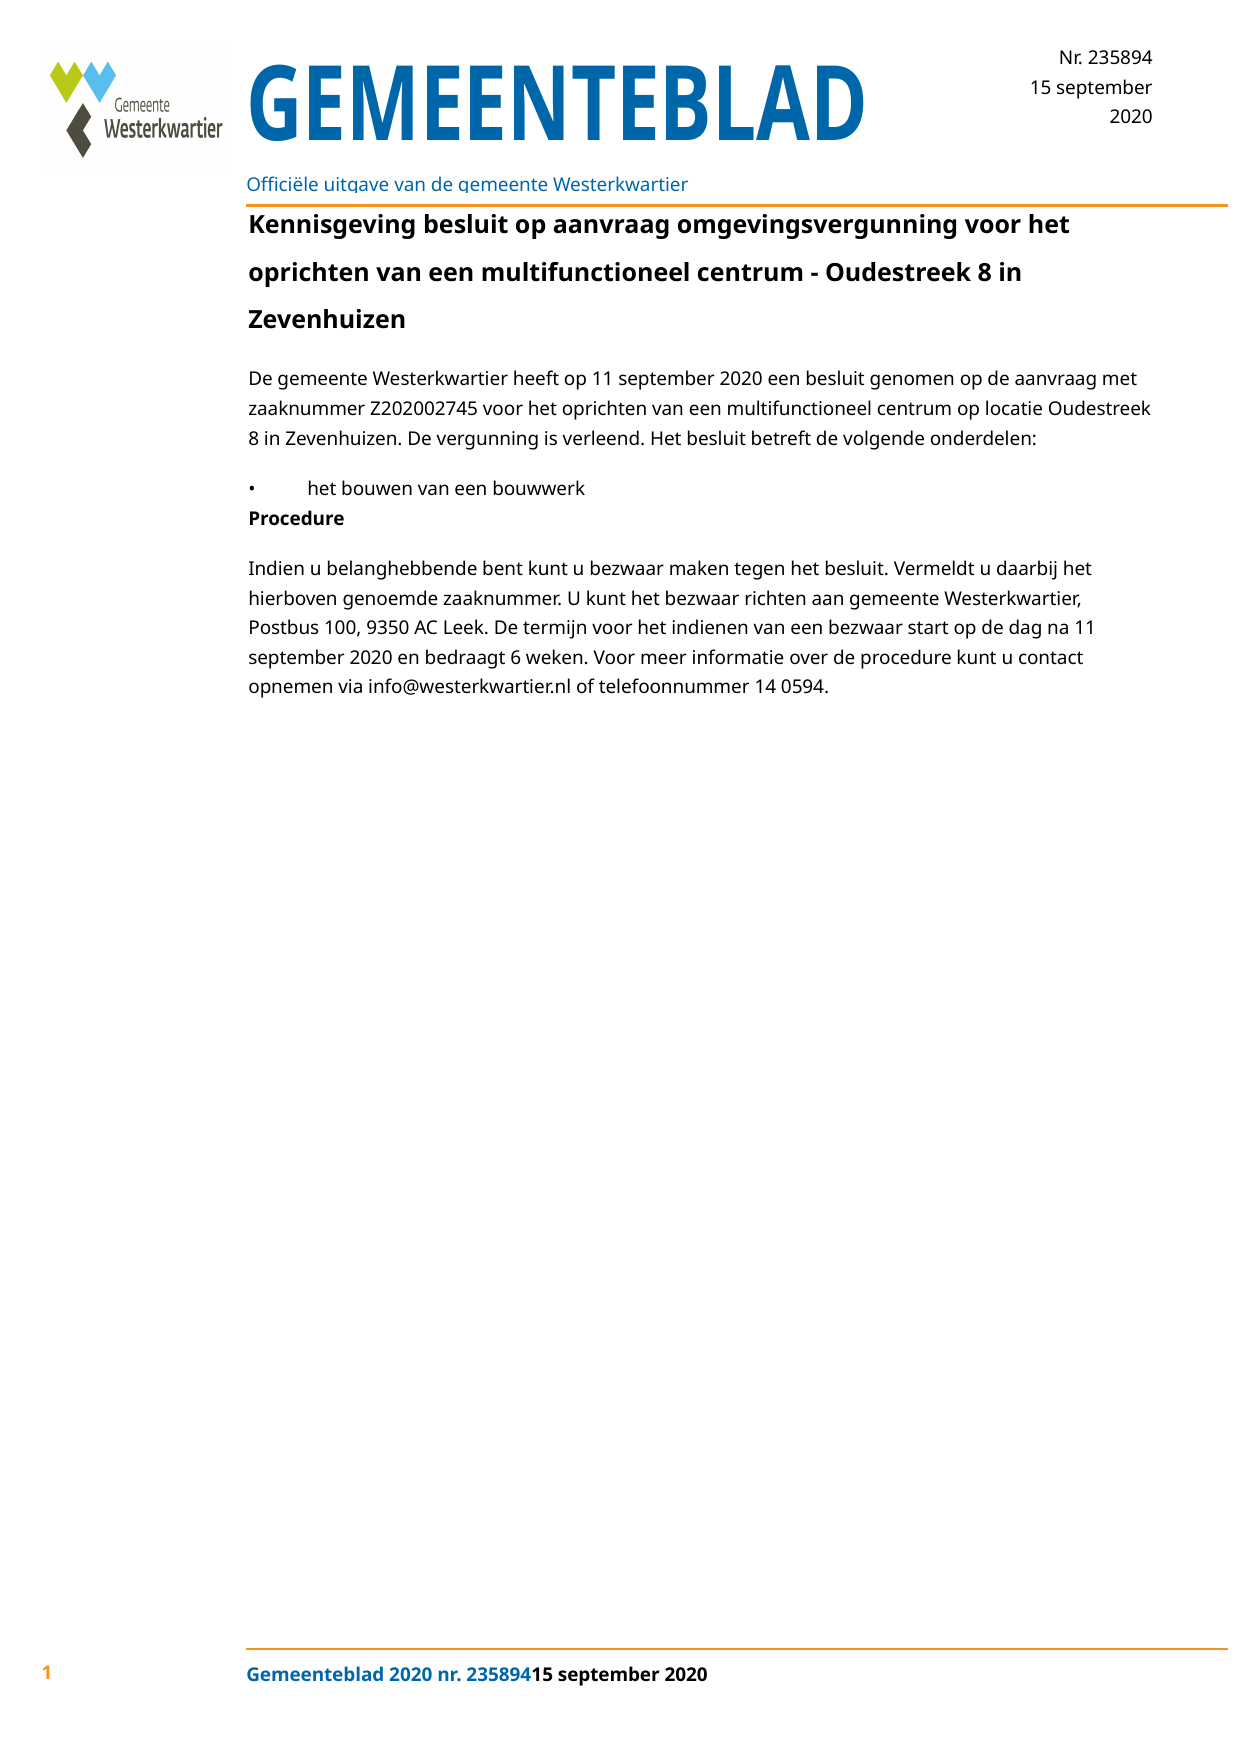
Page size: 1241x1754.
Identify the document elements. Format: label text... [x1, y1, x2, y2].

text Procedure [248, 505, 1152, 530]
text Indien u belanghebbende bent kunt u bezwaar maken tegen het besluit. Vermeldt u daarbij het hierboven genoemde zaaknummer. U kunt het bezwaar richten aan gemeente Westerkwartier, Postbus 100, 9350 AC Leek. De termijn voor het indienen van een bezwaar start op de dag na 11 september 2020 en bedraagt 6 weken. Voor meer informatie over de procedure kunt u contact opnemen via info@westerkwartier.nl of telefoonnummer 14 0594. [248, 555, 1152, 699]
text De gemeente Westerkwartier heeft op 11 september 2020 een besluit genomen op de aanvraag met zaaknummer Z202002745 voor het oprichten van een multifunctioneel centrum op locatie Oudestreek 8 in Zevenhuizen. De vergunning is verleend. Het besluit betreft de volgende onderdelen: [248, 366, 1152, 450]
picture [41, 47, 231, 172]
list het bouwen van een bouwwerk [248, 475, 1152, 501]
text Kennisgeving besluit op aanvraag omgevingsvergunning voor het oprichten van een multifunctioneel centrum - Oudestreek 8 in Zevenhuizen [248, 207, 1152, 336]
